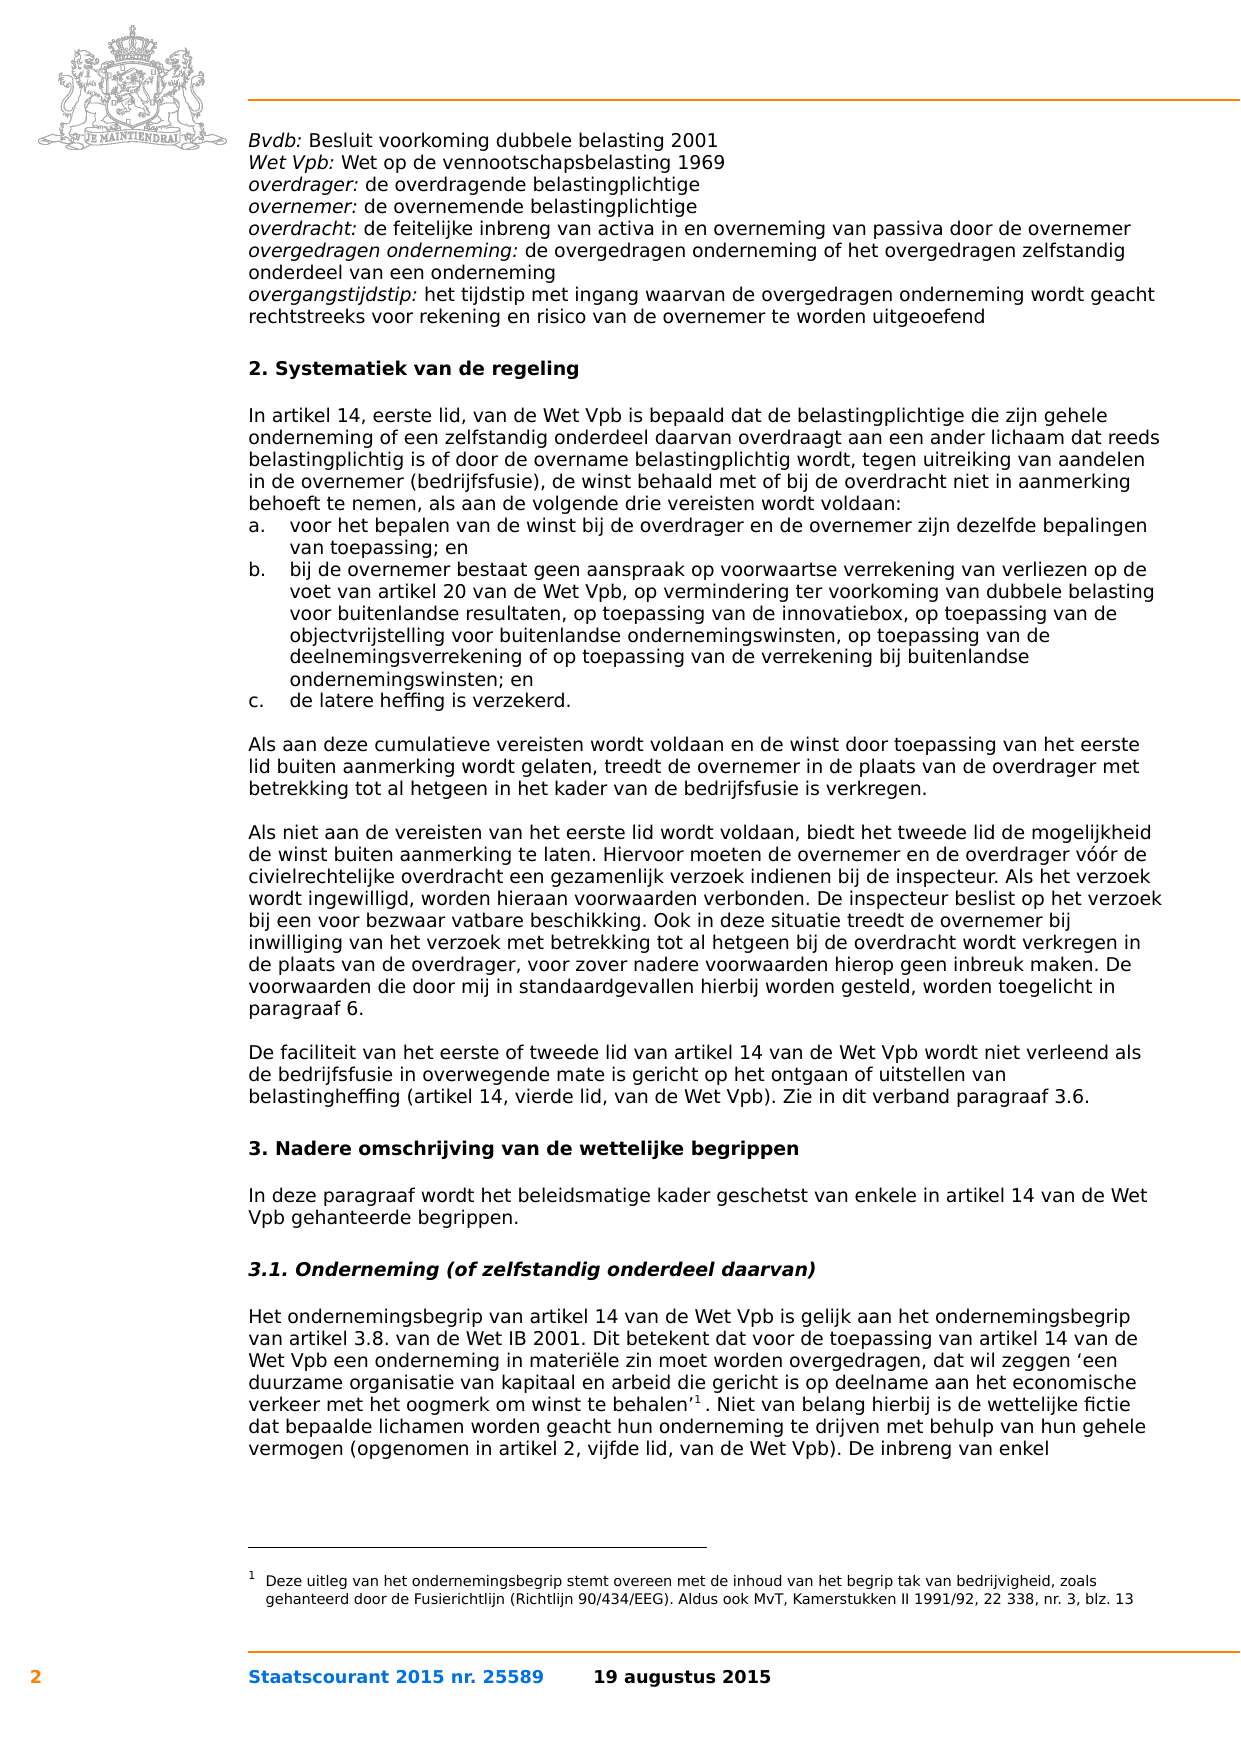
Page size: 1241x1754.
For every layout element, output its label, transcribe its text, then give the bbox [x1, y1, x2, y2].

text Als aan deze cumulatieve vereisten wordt voldaan en de winst door toepassing van het eerste lid buiten aanmerking wordt gelaten, treedt de overnemer in de plaats van de overdrager met betrekking tot al hetgeen in het kader van de bedrijfsfusie is verkregen. [248, 734, 1163, 800]
text overgedragen onderneming: de overgedragen onderneming of het overgedragen zelfstandig onderdeel van een onderneming [248, 240, 1163, 284]
text overdracht: de feitelijke inbreng van activa in en overneming van passiva door de overnemer [248, 218, 1163, 240]
text overdrager: de overdragende belastingplichtige [248, 174, 1163, 196]
text Wet Vpb: Wet op de vennootschapsbelasting 1969 [248, 152, 1163, 174]
subtitle 2. Systematiek van de regeling [248, 358, 1163, 380]
text Deze uitleg van het ondernemingsbegrip stemt overeen met de inhoud van het begrip tak van bedrijvigheid, zoals gehanteerd door de Fusierichtlijn (Richtlijn 90/434/EEG). Aldus ook MvT, Kamerstukken II 1991/92, 22 338, nr. 3, blz. 13 [248, 1569, 1163, 1608]
picture [38, 25, 227, 150]
subtitle 3.1. Onderneming (of zelfstandig onderdeel daarvan) [248, 1259, 1163, 1281]
subtitle 3. Nadere omschrijving van de wettelijke begrippen [248, 1138, 1163, 1160]
text Als niet aan de vereisten van het eerste lid wordt voldaan, biedt het tweede lid de mogelijkheid de winst buiten aanmerking te laten. Hiervoor moeten de overnemer en de overdrager vóór de civielrechtelijke overdracht een gezamenlijk verzoek indienen bij de inspecteur. Als het verzoek wordt ingewilligd, worden hieraan voorwaarden verbonden. De inspecteur beslist op het verzoek bij een voor bezwaar vatbare beschikking. Ook in deze situatie treedt de overnemer bij inwilliging van het verzoek met betrekking tot al hetgeen bij de overdracht wordt verkregen in de plaats van de overdrager, voor zover nadere voorwaarden hierop geen inbreuk maken. De voorwaarden die door mij in standaardgevallen hierbij worden gesteld, worden toegelicht in paragraaf 6. [248, 822, 1163, 1020]
text c. de latere heffing is verzekerd. [248, 690, 1163, 712]
text Het ondernemingsbegrip van artikel 14 van de Wet Vpb is gelijk aan het ondernemingsbegrip van artikel 3.8. van de Wet IB 2001. Dit betekent dat voor de toepassing van artikel 14 van de Wet Vpb een onderneming in materiële zin moet worden overgedragen, dat wil zeggen ‘een duurzame organisatie van kapitaal en arbeid die gericht is op deelname aan het economische verkeer met het oogmerk om winst te behalen’. Niet van belang hierbij is de wettelijke fictie dat bepaalde lichamen worden geacht hun onderneming te drijven met behulp van hun gehele vermogen (opgenomen in artikel 2, vijfde lid, van de Wet Vpb). De inbreng van enkel [248, 1306, 1163, 1459]
text In artikel 14, eerste lid, van de Wet Vpb is bepaald dat de belastingplichtige die zijn gehele onderneming of een zelfstandig onderdeel daarvan overdraagt aan een ander lichaam dat reeds belastingplichtig is of door de overname belastingplichtig wordt, tegen uitreiking van aandelen in de overnemer (bedrijfsfusie), de winst behaald met of bij de overdracht niet in aanmerking behoeft te nemen, als aan de volgende drie vereisten wordt voldaan: [248, 405, 1163, 514]
text overnemer: de overnemende belastingplichtige [248, 196, 1163, 218]
text In deze paragraaf wordt het beleidsmatige kader geschetst van enkele in artikel 14 van de Wet Vpb gehanteerde begrippen. [248, 1185, 1163, 1229]
text overgangstijdstip: het tijdstip met ingang waarvan de overgedragen onderneming wordt geacht rechtstreeks voor rekening en risico van de overnemer te worden uitgeoefend [248, 284, 1163, 328]
text De faciliteit van het eerste of tweede lid van artikel 14 van de Wet Vpb wordt niet verleend als de bedrijfsfusie in overwegende mate is gericht op het ontgaan of uitstellen van belastingheffing (artikel 14, vierde lid, van de Wet Vpb). Zie in dit verband paragraaf 3.6. [248, 1042, 1163, 1108]
text b. bij de overnemer bestaat geen aanspraak op voorwaartse verrekening van verliezen op de voet van artikel 20 van de Wet Vpb, op vermindering ter voorkoming van dubbele belasting voor buitenlandse resultaten, op toepassing van de innovatiebox, op toepassing van de objectvrijstelling voor buitenlandse ondernemingswinsten, op toepassing van de deelnemingsverrekening of op toepassing van de verrekening bij buitenlandse ondernemingswinsten; en [248, 558, 1163, 690]
text Bvdb: Besluit voorkoming dubbele belasting 2001 [248, 130, 1163, 152]
text a. voor het bepalen van de winst bij de overdrager en de overnemer zijn dezelfde bepalingen van toepassing; en [248, 514, 1163, 558]
